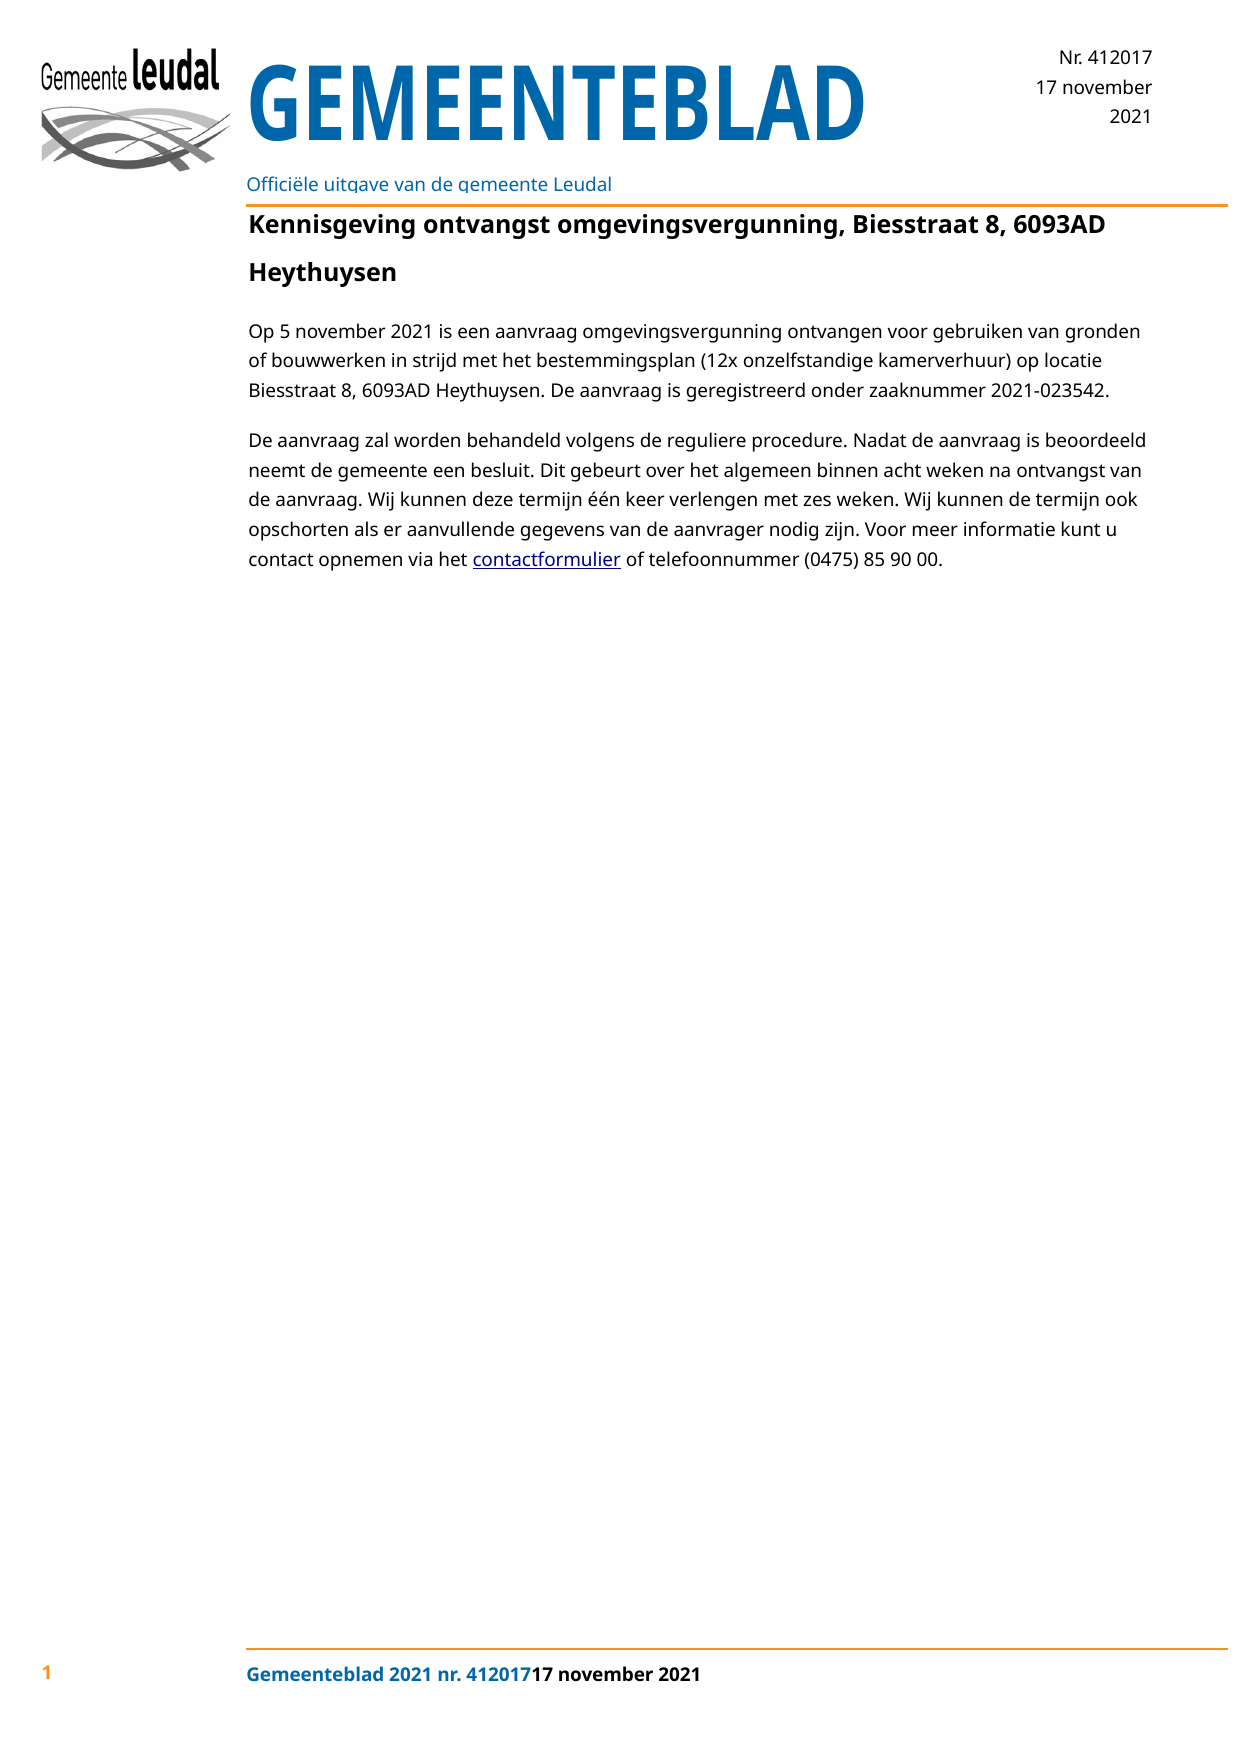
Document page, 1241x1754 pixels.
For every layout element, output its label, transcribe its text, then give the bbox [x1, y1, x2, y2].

text De aanvraag zal worden behandeld volgens de reguliere procedure. Nadat de aanvraag is beoordeeld neemt de gemeente een besluit. Dit gebeurt over het algemeen binnen acht weken na ontvangst van de aanvraag. Wij kunnen deze termijn één keer verlengen met zes weken. Wij kunnen de termijn ook opschorten als er aanvullende gegevens van de aanvrager nodig zijn. Voor meer informatie kunt u contact opnemen via het contactformulier of telefoonnummer (0475) 85 90 00. [248, 427, 1152, 572]
text Kennisgeving ontvangst omgevingsvergunning, Biesstraat 8, 6093AD Heythuysen [248, 207, 1152, 288]
text Op 5 november 2021 is een aanvraag omgevingsvergunning ontvangen voor gebruiken van gronden of bouwwerken in strijd met het bestemmingsplan (12x onzelfstandige kamerverhuur) op locatie Biesstraat 8, 6093AD Heythuysen. De aanvraag is geregistreerd onder zaaknummer 2021-023542. [248, 318, 1152, 403]
picture [41, 47, 231, 172]
